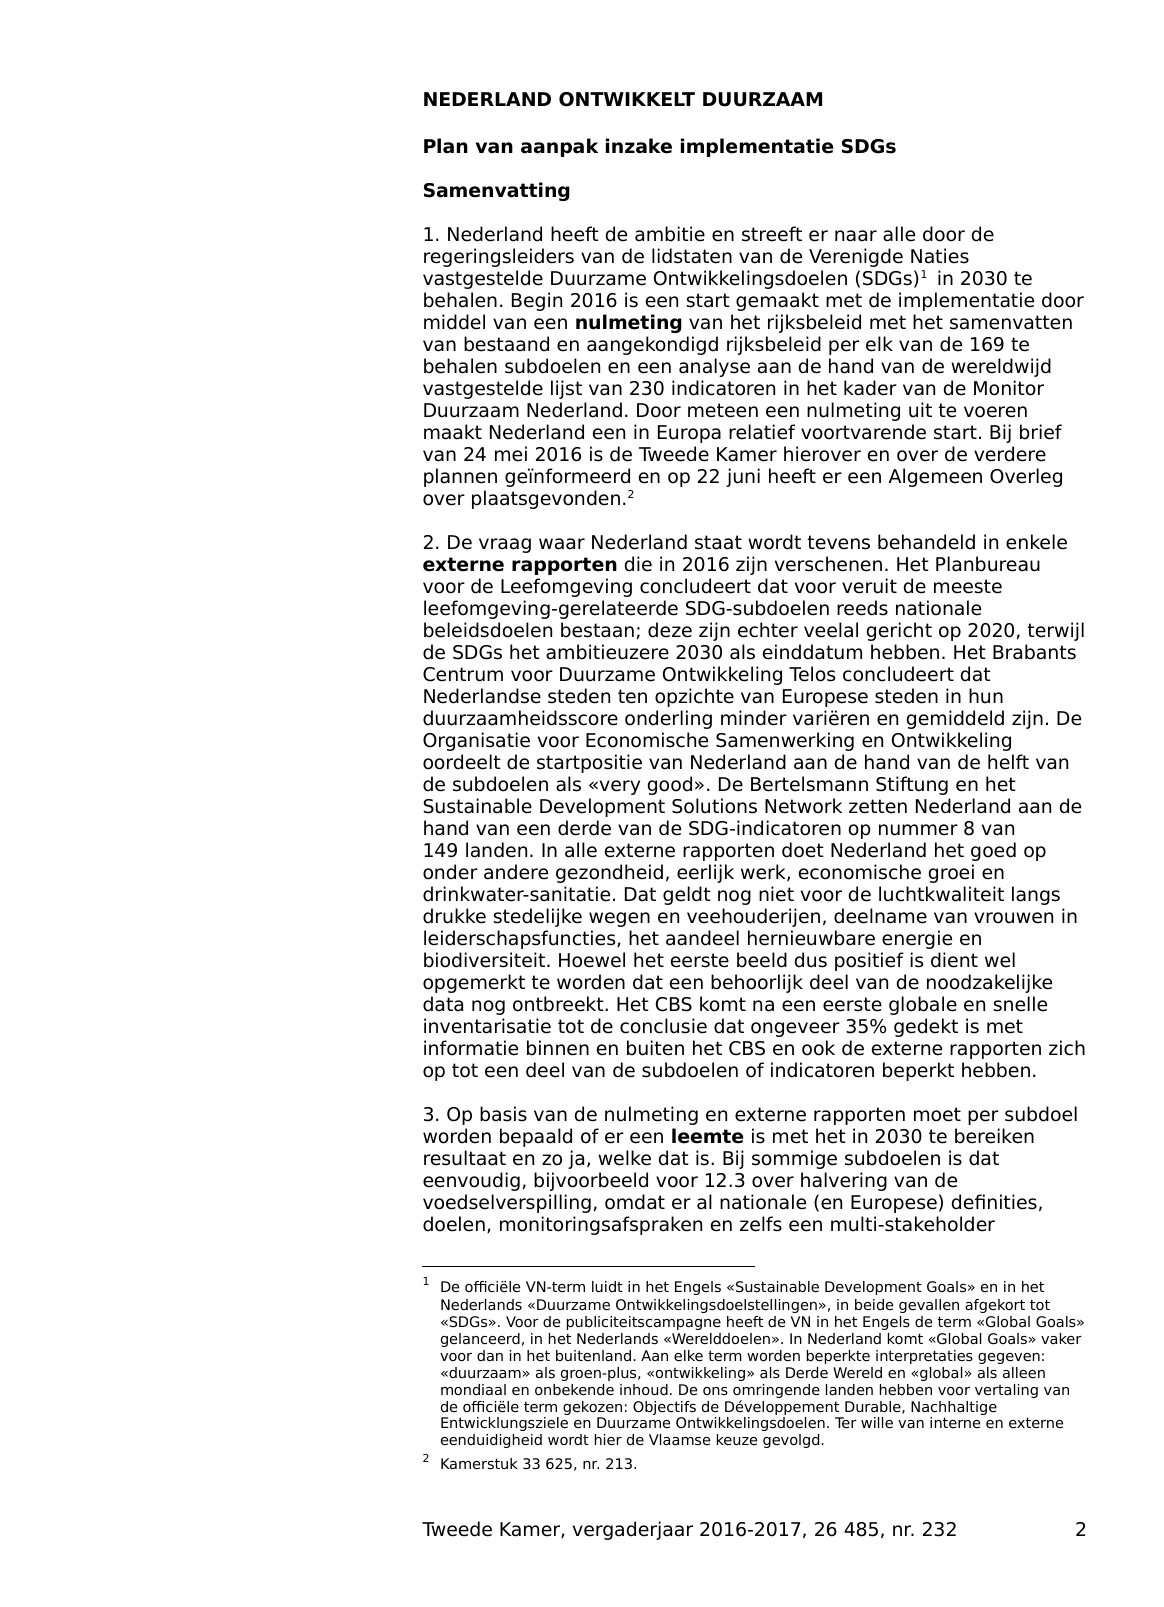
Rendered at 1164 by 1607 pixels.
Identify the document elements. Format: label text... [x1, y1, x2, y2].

subtitle Samenvatting [422, 180, 1087, 202]
text Kamerstuk 33 625, nr. 213. [422, 1452, 1087, 1474]
text 3. Op basis van de nulmeting en externe rapporten moet per subdoel worden bepaald of er een leemte is met het in 2030 te bereiken resultaat en zo ja, welke dat is. Bij sommige subdoelen is dat eenvoudig, bijvoorbeeld voor 12.3 over halvering van de voedselverspilling, omdat er al nationale (en Europese) definities, doelen, monitoringsafspraken en zelfs een multi-stakeholder [422, 1104, 1087, 1236]
subtitle NEDERLAND ONTWIKKELT DUURZAAM [422, 89, 1087, 111]
text 1. Nederland heeft de ambitie en streeft er naar alle door de regeringsleiders van de lidstaten van de Verenigde Naties vastgestelde Duurzame Ontwikkelingsdoelen (SDGs) in 2030 te behalen. Begin 2016 is een start gemaakt met de implementatie door middel van een nulmeting van het rijksbeleid met het samenvatten van bestaand en aangekondigd rijksbeleid per elk van de 169 te behalen subdoelen en een analyse aan de hand van de wereldwijd vastgestelde lijst van 230 indicatoren in het kader van de Monitor Duurzaam Nederland. Door meteen een nulmeting uit te voeren maakt Nederland een in Europa relatief voortvarende start. Bij brief van 24 mei 2016 is de Tweede Kamer hierover en over de verdere plannen geïnformeerd en op 22 juni heeft er een Algemeen Overleg over plaatsgevonden. [422, 224, 1087, 510]
text De officiële VN-term luidt in het Engels «Sustainable Development Goals» en in het Nederlands «Duurzame Ontwikkelingsdoelstellingen», in beide gevallen afgekort tot «SDGs». Voor de publiciteitscampagne heeft de VN in het Engels de term «Global Goals» gelanceerd, in het Nederlands «Werelddoelen». In Nederland komt «Global Goals» vaker voor dan in het buitenland. Aan elke term worden beperkte interpretaties gegeven: «duurzaam» als groen-plus, «ontwikkeling» als Derde Wereld en «global» als alleen mondiaal en onbekende inhoud. De ons omringende landen hebben voor vertaling van de officiële term gekozen: Objectifs de Développement Durable, Nachhaltige Entwicklungsziele en Duurzame Ontwikkelingsdoelen. Ter wille van interne en externe eenduidigheid wordt hier de Vlaamse keuze gevolgd. [422, 1275, 1087, 1449]
text 2. De vraag waar Nederland staat wordt tevens behandeld in enkele externe rapporten die in 2016 zijn verschenen. Het Planbureau voor de Leefomgeving concludeert dat voor veruit de meeste leefomgeving-gerelateerde SDG-subdoelen reeds nationale beleidsdoelen bestaan; deze zijn echter veelal gericht op 2020, terwijl de SDGs het ambitieuzere 2030 als einddatum hebben. Het Brabants Centrum voor Duurzame Ontwikkeling Telos concludeert dat Nederlandse steden ten opzichte van Europese steden in hun duurzaamheidsscore onderling minder variëren en gemiddeld zijn. De Organisatie voor Economische Samenwerking en Ontwikkeling oordeelt de startpositie van Nederland aan de hand van de helft van de subdoelen als «very good». De Bertelsmann Stiftung en het Sustainable Development Solutions Network zetten Nederland aan de hand van een derde van de SDG-indicatoren op nummer 8 van 149 landen. In alle externe rapporten doet Nederland het goed op onder andere gezondheid, eerlijk werk, economische groei en drinkwater-sanitatie. Dat geldt nog niet voor de luchtkwaliteit langs drukke stedelijke wegen en veehouderijen, deelname van vrouwen in leiderschapsfuncties, het aandeel hernieuwbare energie en biodiversiteit. Hoewel het eerste beeld dus positief is dient wel opgemerkt te worden dat een behoorlijk deel van de noodzakelijke data nog ontbreekt. Het CBS komt na een eerste globale en snelle inventarisatie tot de conclusie dat ongeveer 35% gedekt is met informatie binnen en buiten het CBS en ook de externe rapporten zich op tot een deel van de subdoelen of indicatoren beperkt hebben. [422, 532, 1087, 1082]
subtitle Plan van aanpak inzake implementatie SDGs [422, 136, 1087, 158]
